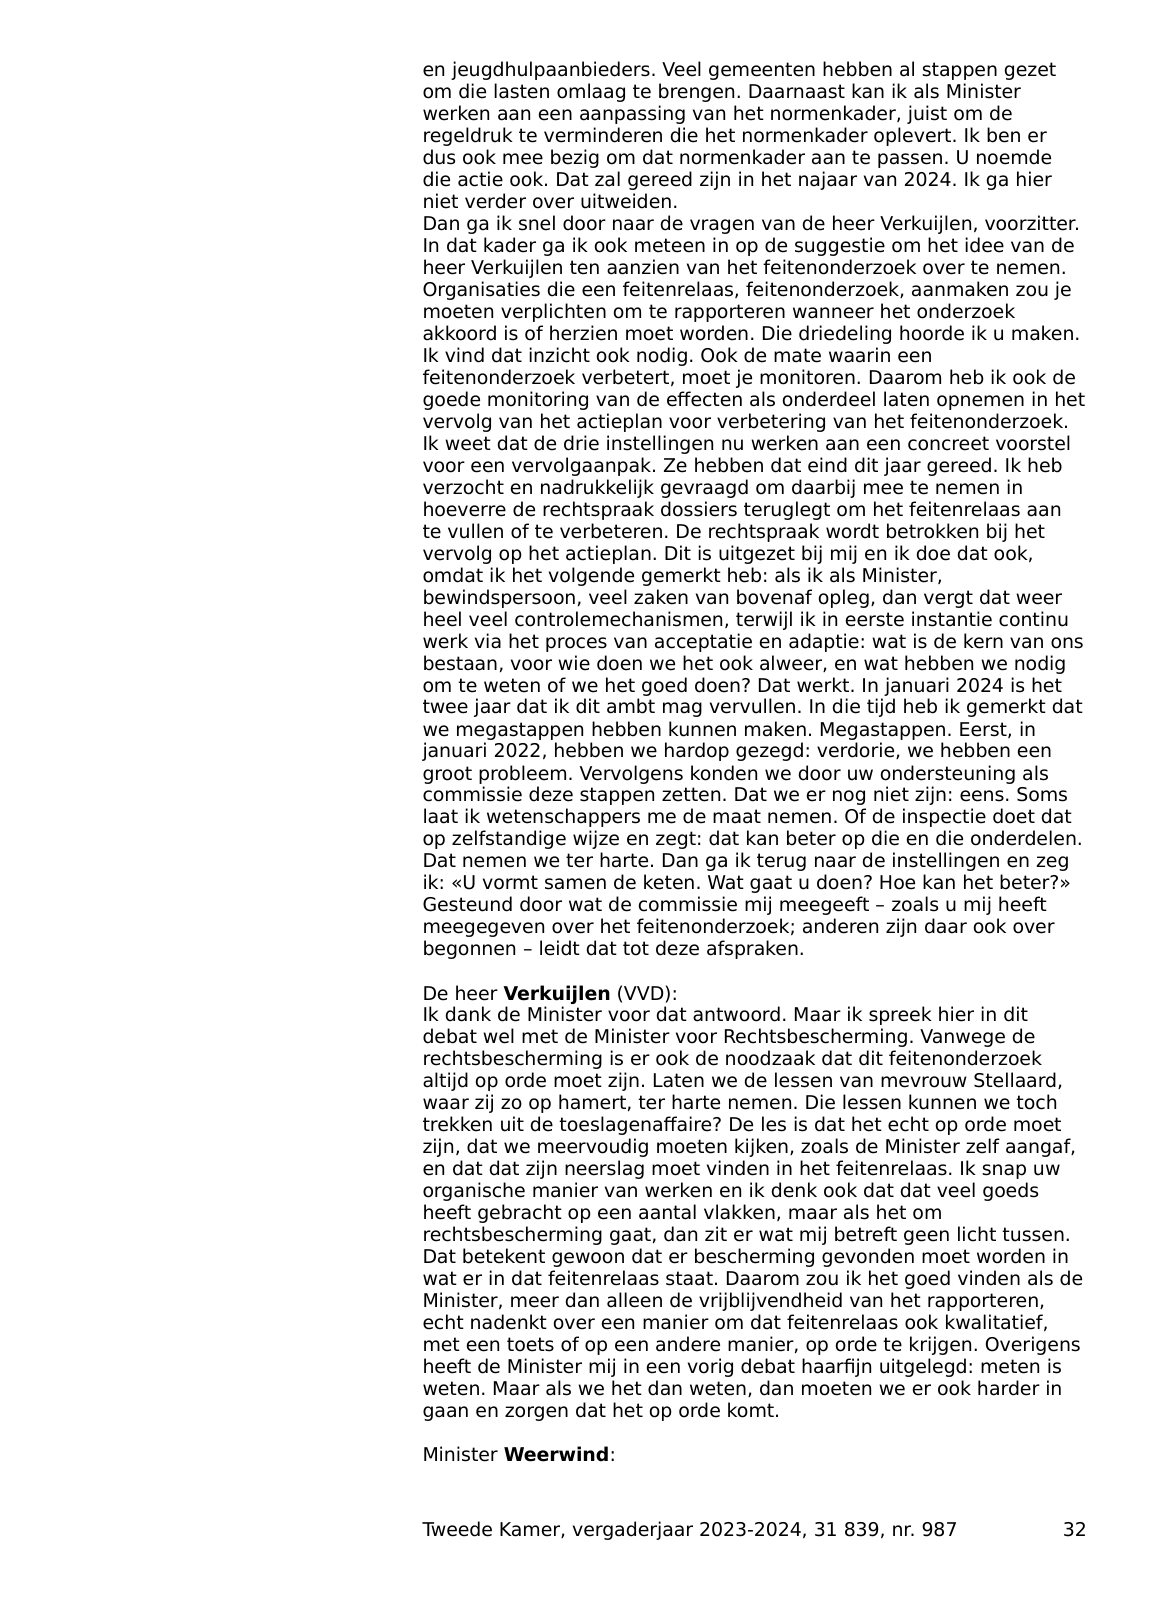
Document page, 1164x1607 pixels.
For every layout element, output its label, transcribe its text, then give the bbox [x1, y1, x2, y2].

text Minister Weerwind: [422, 1444, 1087, 1466]
text De heer Verkuijlen (VVD): [422, 982, 1087, 1004]
text en jeugdhulpaanbieders. Veel gemeenten hebben al stappen gezet om die lasten omlaag te brengen. Daarnaast kan ik als Minister werken aan een aanpassing van het normenkader, juist om de regeldruk te verminderen die het normenkader oplevert. Ik ben er dus ook mee bezig om dat normenkader aan te passen. U noemde die actie ook. Dat zal gereed zijn in het najaar van 2024. Ik ga hier niet verder over uitweiden. [422, 59, 1087, 213]
text Ik dank de Minister voor dat antwoord. Maar ik spreek hier in dit debat wel met de Minister voor Rechtsbescherming. Vanwege de rechtsbescherming is er ook de noodzaak dat dit feitenonderzoek altijd op orde moet zijn. Laten we de lessen van mevrouw Stellaard, waar zij zo op hamert, ter harte nemen. Die lessen kunnen we toch trekken uit de toeslagenaffaire? De les is dat het echt op orde moet zijn, dat we meervoudig moeten kijken, zoals de Minister zelf aangaf, en dat dat zijn neerslag moet vinden in het feitenrelaas. Ik snap uw organische manier van werken en ik denk ook dat dat veel goeds heeft gebracht op een aantal vlakken, maar als het om rechtsbescherming gaat, dan zit er wat mij betreft geen licht tussen. Dat betekent gewoon dat er bescherming gevonden moet worden in wat er in dat feitenrelaas staat. Daarom zou ik het goed vinden als de Minister, meer dan alleen de vrijblijvendheid van het rapporteren, echt nadenkt over een manier om dat feitenrelaas ook kwalitatief, met een toets of op een andere manier, op orde te krijgen. Overigens heeft de Minister mij in een vorig debat haarfijn uitgelegd: meten is weten. Maar als we het dan weten, dan moeten we er ook harder in gaan en zorgen dat het op orde komt. [422, 1004, 1087, 1422]
text Dan ga ik snel door naar de vragen van de heer Verkuijlen, voorzitter. In dat kader ga ik ook meteen in op de suggestie om het idee van de heer Verkuijlen ten aanzien van het feitenonderzoek over te nemen. Organisaties die een feitenrelaas, feitenonderzoek, aanmaken zou je moeten verplichten om te rapporteren wanneer het onderzoek akkoord is of herzien moet worden. Die driedeling hoorde ik u maken. Ik vind dat inzicht ook nodig. Ook de mate waarin een feitenonderzoek verbetert, moet je monitoren. Daarom heb ik ook de goede monitoring van de effecten als onderdeel laten opnemen in het vervolg van het actieplan voor verbetering van het feitenonderzoek. Ik weet dat de drie instellingen nu werken aan een concreet voorstel voor een vervolgaanpak. Ze hebben dat eind dit jaar gereed. Ik heb verzocht en nadrukkelijk gevraagd om daarbij mee te nemen in hoeverre de rechtspraak dossiers teruglegt om het feitenrelaas aan te vullen of te verbeteren. De rechtspraak wordt betrokken bij het vervolg op het actieplan. Dit is uitgezet bij mij en ik doe dat ook, omdat ik het volgende gemerkt heb: als ik als Minister, bewindspersoon, veel zaken van bovenaf opleg, dan vergt dat weer heel veel controlemechanismen, terwijl ik in eerste instantie continu werk via het proces van acceptatie en adaptie: wat is de kern van ons bestaan, voor wie doen we het ook alweer, en wat hebben we nodig om te weten of we het goed doen? Dat werkt. In januari 2024 is het twee jaar dat ik dit ambt mag vervullen. In die tijd heb ik gemerkt dat we megastappen hebben kunnen maken. Megastappen. Eerst, in januari 2022, hebben we hardop gezegd: verdorie, we hebben een groot probleem. Vervolgens konden we door uw ondersteuning als commissie deze stappen zetten. Dat we er nog niet zijn: eens. Soms laat ik wetenschappers me de maat nemen. Of de inspectie doet dat op zelfstandige wijze en zegt: dat kan beter op die en die onderdelen. Dat nemen we ter harte. Dan ga ik terug naar de instellingen en zeg ik: «U vormt samen de keten. Wat gaat u doen? Hoe kan het beter?» Gesteund door wat de commissie mij meegeeft – zoals u mij heeft meegegeven over het feitenonderzoek; anderen zijn daar ook over begonnen – leidt dat tot deze afspraken. [422, 213, 1087, 960]
